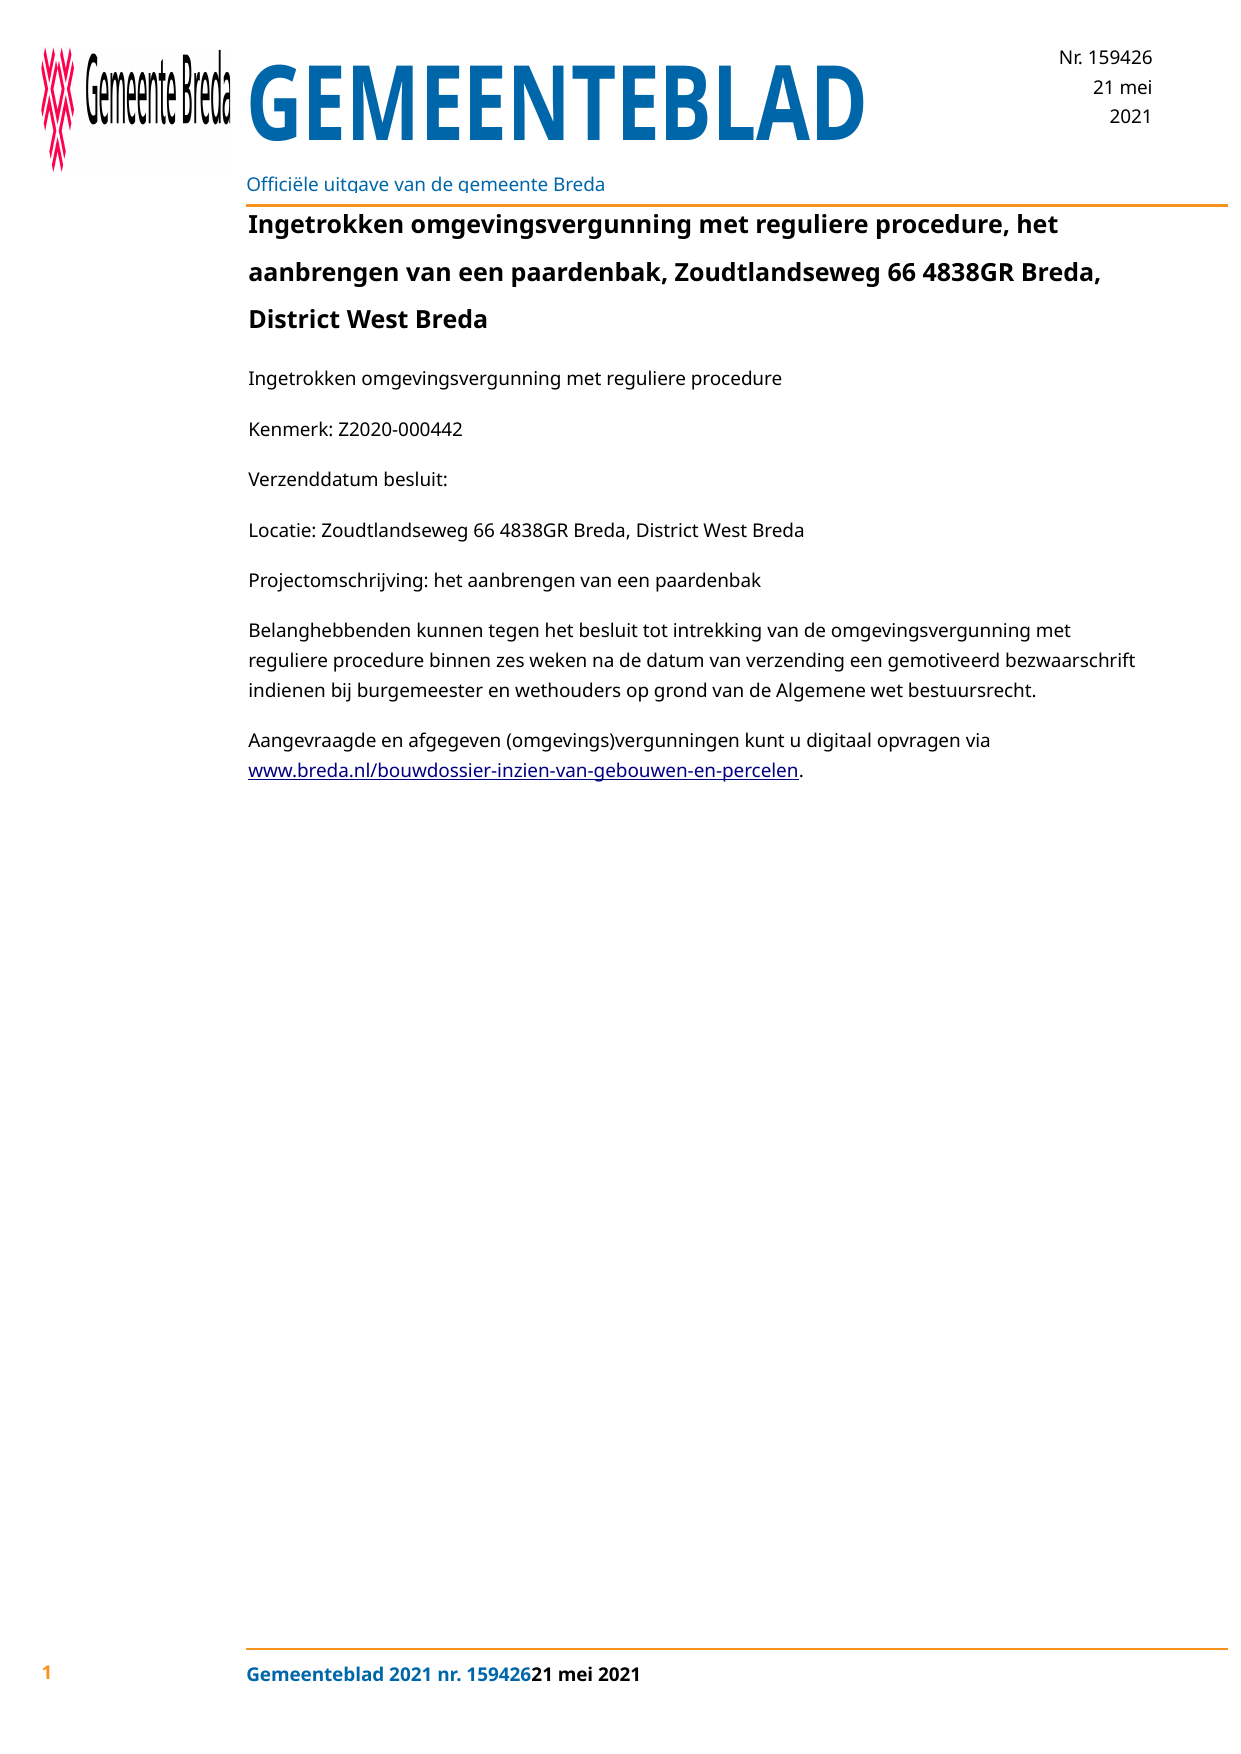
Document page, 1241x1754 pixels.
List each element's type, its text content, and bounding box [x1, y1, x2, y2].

picture [41, 47, 231, 172]
text Locatie: Zoudtlandseweg 66 4838GR Breda, District West Breda [248, 517, 1152, 542]
text Aangevraagde en afgegeven (omgevings)vergunningen kunt u digitaal opvragen via www.breda.nl/bouwdossier-inzien-van-gebouwen-en-percelen. [248, 727, 1152, 782]
text Ingetrokken omgevingsvergunning met reguliere procedure [248, 366, 1152, 391]
text Kenmerk: Z2020-000442 [248, 416, 1152, 442]
text Ingetrokken omgevingsvergunning met reguliere procedure, het aanbrengen van een paardenbak, Zoudtlandseweg 66 4838GR Breda, District West Breda [248, 207, 1152, 336]
text Belanghebbenden kunnen tegen het besluit tot intrekking van de omgevingsvergunning met reguliere procedure binnen zes weken na de datum van verzending een gemotiveerd bezwaarschrift indienen bij burgemeester en wethouders op grond van de Algemene wet bestuursrecht. [248, 618, 1152, 702]
text Verzenddatum besluit: [248, 466, 1152, 492]
text Projectomschrijving: het aanbrengen van een paardenbak [248, 567, 1152, 593]
